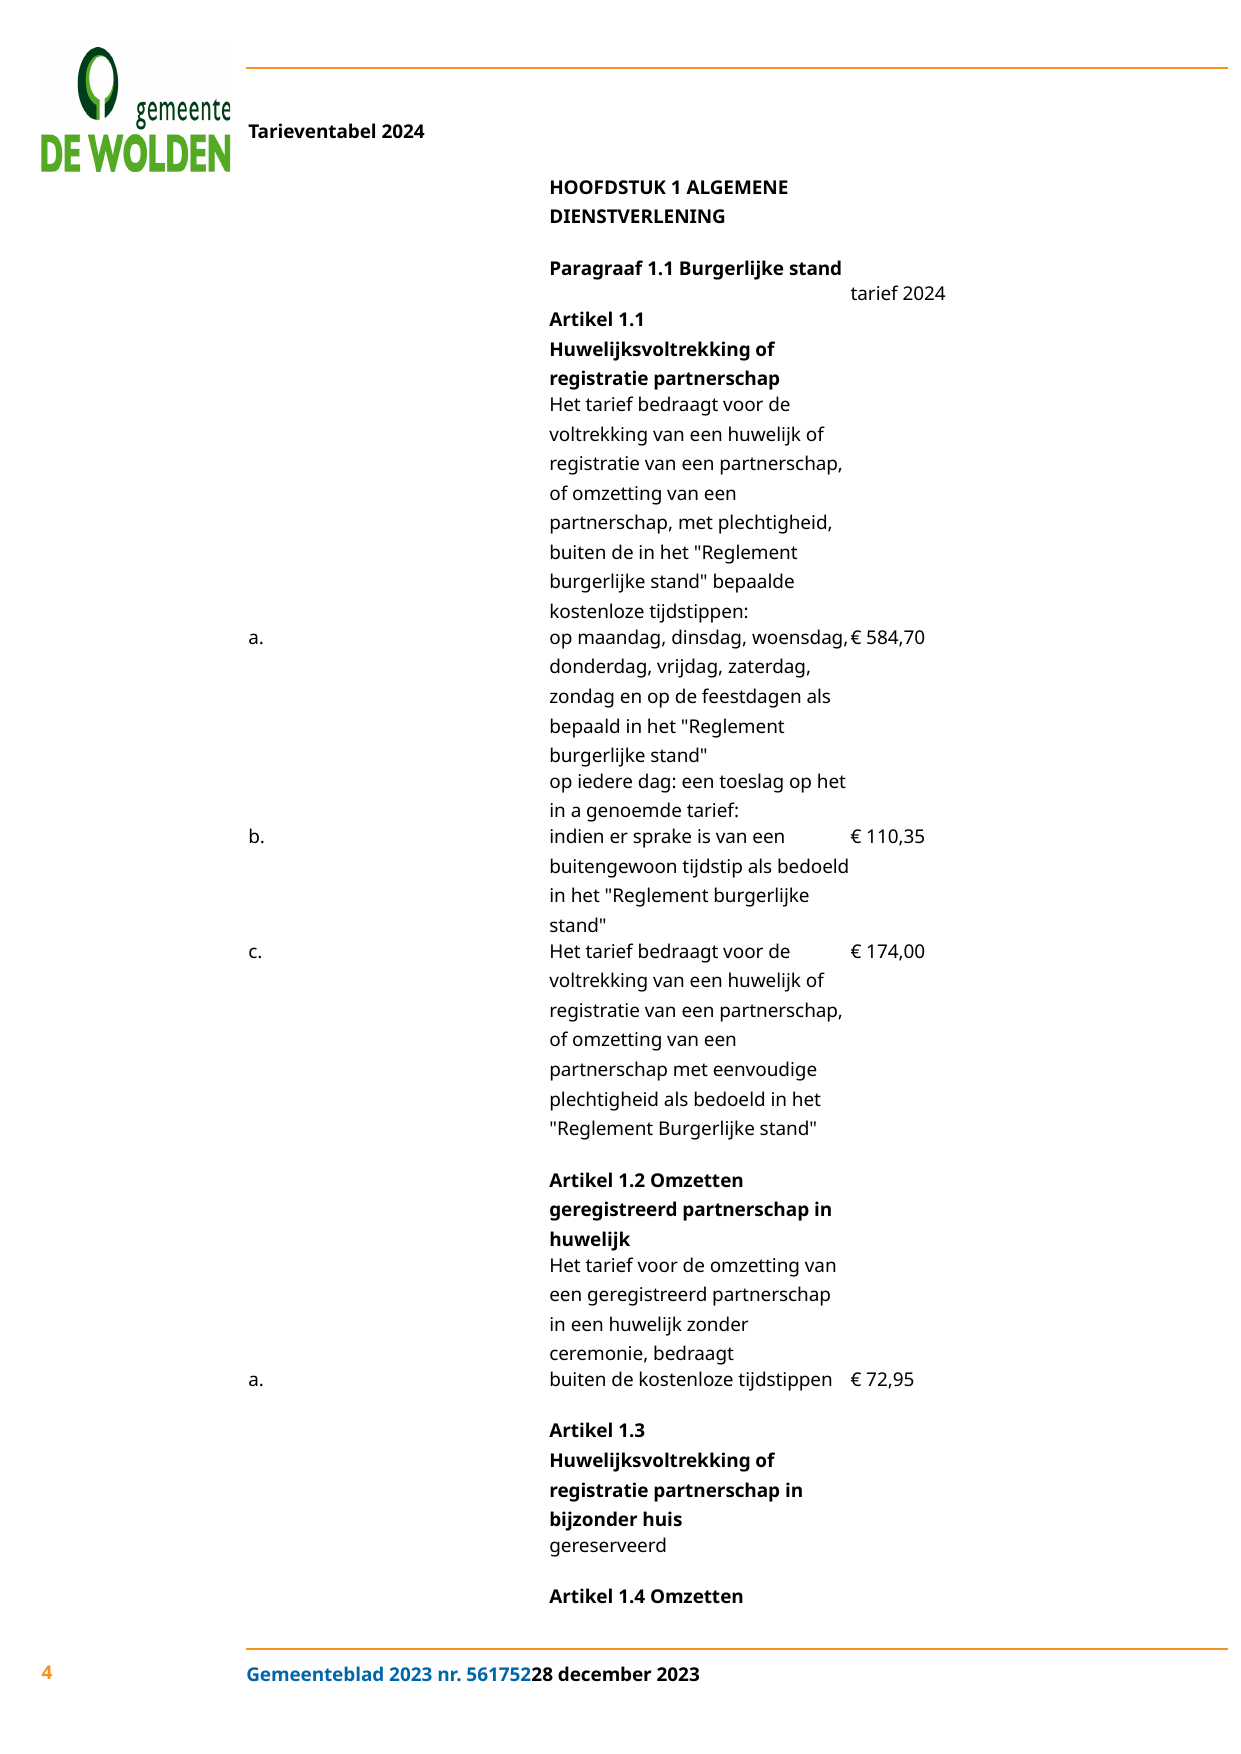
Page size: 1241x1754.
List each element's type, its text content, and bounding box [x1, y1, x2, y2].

table_cell € 584,70 [850, 624, 1152, 768]
table_cell a. [248, 1366, 549, 1392]
table_cell Het tarief bedraagt voor de voltrekking van een huwelijk of registratie van een partnerschap, of omzetting van een partnerschap, met plechtigheid, buiten de in het "Reglement burgerlijke stand" bepaalde kostenloze tijdstippen: [549, 391, 850, 624]
table_cell Artikel 1.3 Huwelijksvoltrekking of registratie partnerschap in bijzonder huis [549, 1418, 850, 1532]
table_cell [248, 1558, 549, 1584]
table_cell c. [248, 938, 549, 1141]
table_header HOOFDSTUK 1 ALGEMENE DIENSTVERLENING [549, 174, 850, 229]
table_cell tarief 2024 [850, 281, 1152, 306]
table_cell [850, 306, 1152, 391]
table_cell b. [248, 824, 549, 938]
table_cell [248, 281, 549, 306]
table_cell [248, 391, 549, 624]
table_cell [248, 1167, 549, 1252]
table_cell [549, 1392, 850, 1418]
table_cell op maandag, dinsdag, woensdag, donderdag, vrijdag, zaterdag, zondag en op de feestdagen als bepaald in het "Reglement burgerlijke stand" [549, 624, 850, 768]
table_cell a. [248, 624, 549, 768]
table_cell [248, 768, 549, 823]
table_cell [850, 1167, 1152, 1252]
table_cell Het tarief voor de omzetting van een geregistreerd partnerschap in een huwelijk zonder ceremonie, bedraagt [549, 1252, 850, 1366]
table_cell [850, 229, 1152, 255]
table_cell [850, 1392, 1152, 1418]
table_cell [850, 1418, 1152, 1532]
table_cell € 174,00 [850, 938, 1152, 1141]
table_cell [850, 768, 1152, 823]
table_cell [850, 1558, 1152, 1584]
table_cell [549, 1558, 850, 1584]
table_cell indien er sprake is van een buitengewoon tijdstip als bedoeld in het "Reglement burgerlijke stand" [549, 824, 850, 938]
table_cell [248, 1584, 549, 1609]
table_cell [248, 1141, 549, 1167]
table_cell [549, 1141, 850, 1167]
table_cell [248, 1392, 549, 1418]
table_cell Artikel 1.1 Huwelijksvoltrekking of registratie partnerschap [549, 306, 850, 391]
text Tarieventabel 2024 [248, 116, 1152, 144]
table_cell [248, 306, 549, 391]
table_cell [850, 1141, 1152, 1167]
table_cell [248, 229, 549, 255]
table_cell [248, 1532, 549, 1558]
table_cell [248, 1418, 549, 1532]
table_cell € 72,95 [850, 1366, 1152, 1392]
table_cell [850, 391, 1152, 624]
table_cell Het tarief bedraagt voor de voltrekking van een huwelijk of registratie van een partnerschap, of omzetting van een partnerschap met eenvoudige plechtigheid als bedoeld in het "Reglement Burgerlijke stand" [549, 938, 850, 1141]
table_cell [850, 255, 1152, 281]
table_header [248, 174, 549, 229]
picture [41, 47, 231, 172]
table_cell [850, 1532, 1152, 1558]
table_cell op iedere dag: een toeslag op het in a genoemde tarief: [549, 768, 850, 823]
table_cell buiten de kostenloze tijdstippen [549, 1366, 850, 1392]
table_cell Artikel 1.4 Omzetten [549, 1584, 850, 1609]
table_cell gereserveerd [549, 1532, 850, 1558]
table_header [850, 174, 1152, 229]
table_cell [248, 255, 549, 281]
table_cell [850, 1252, 1152, 1366]
table_cell Paragraaf 1.1 Burgerlijke stand [549, 255, 850, 281]
table_cell [549, 229, 850, 255]
table_cell Artikel 1.2 Omzetten geregistreerd partnerschap in huwelijk [549, 1167, 850, 1252]
table_cell [248, 1252, 549, 1366]
table_cell [850, 1584, 1152, 1609]
table_cell € 110,35 [850, 824, 1152, 938]
table_cell [549, 281, 850, 306]
